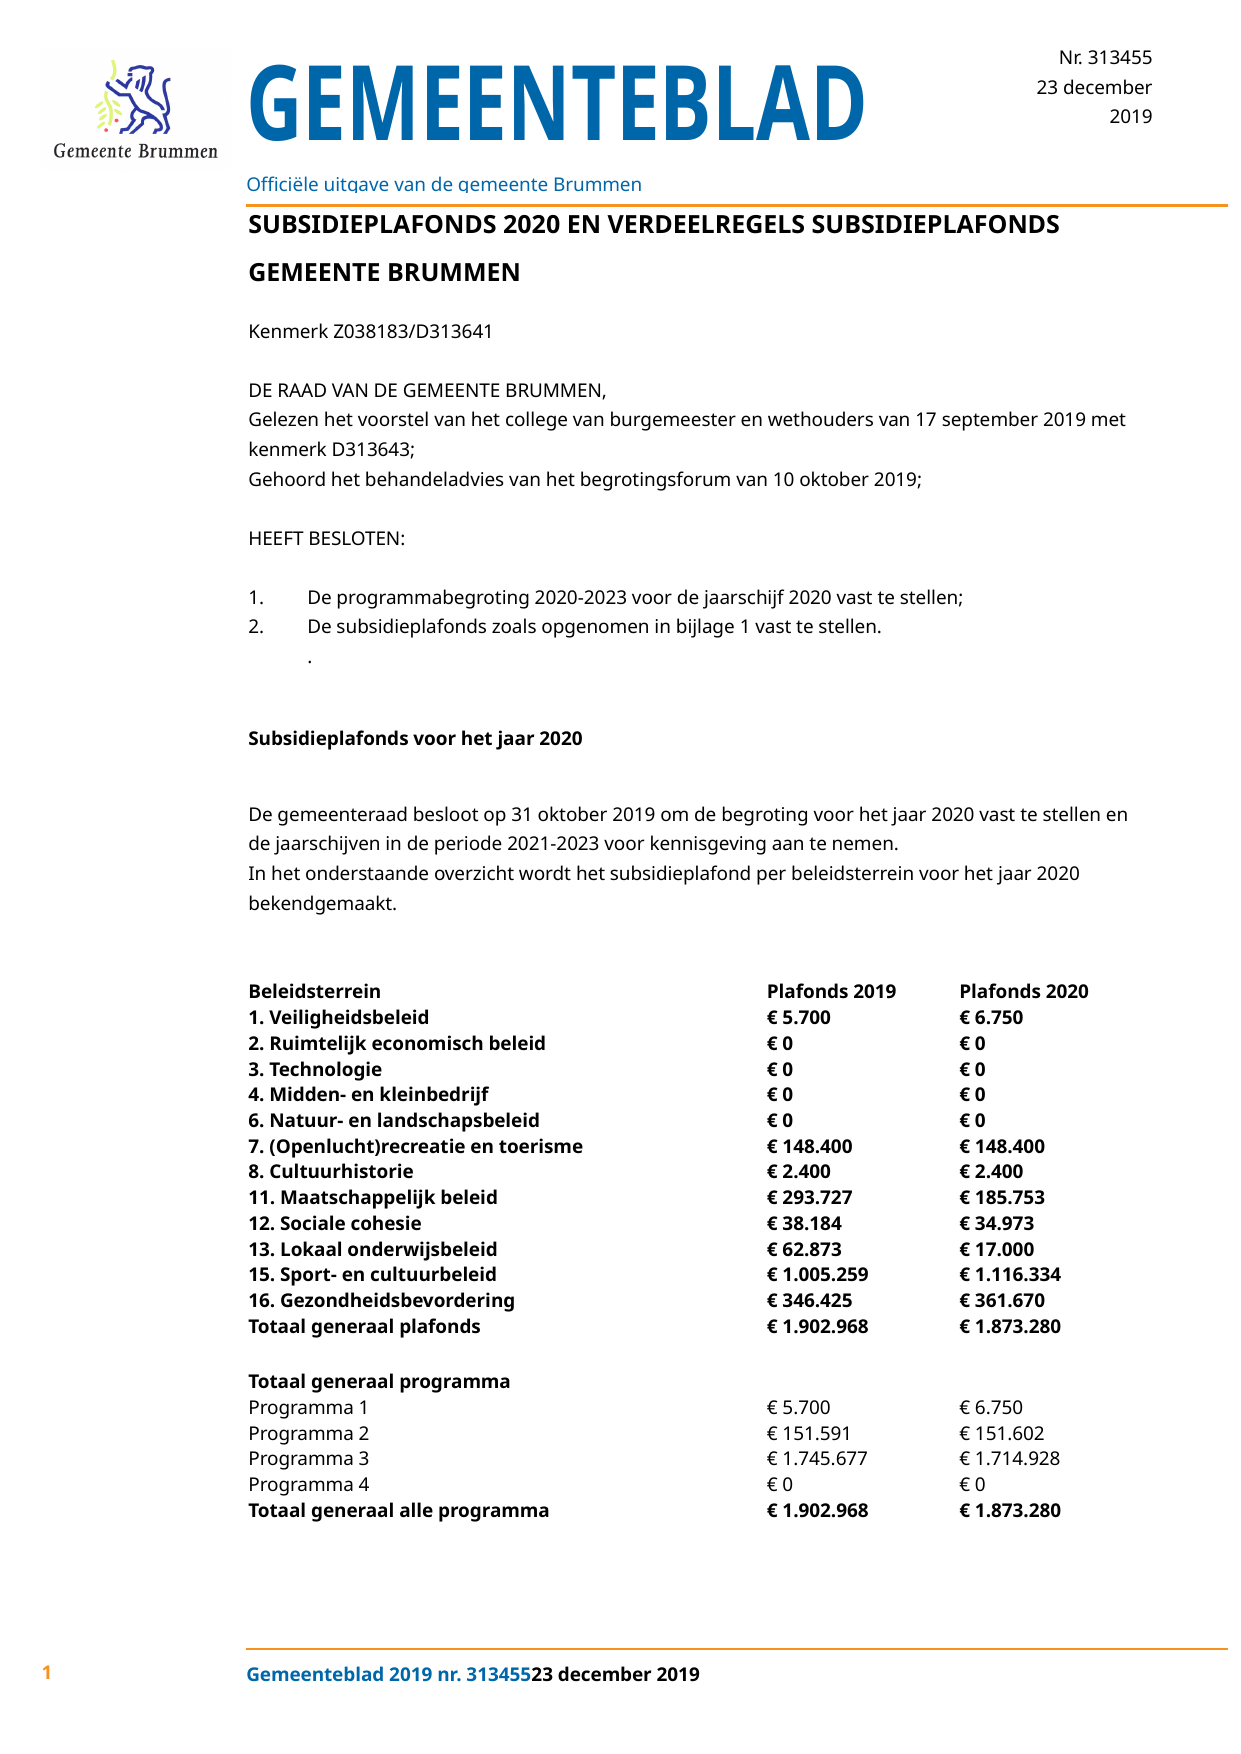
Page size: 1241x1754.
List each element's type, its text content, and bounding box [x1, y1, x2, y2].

table_header Beleidsterrein [248, 979, 767, 1004]
text Gehoord het behandeladvies van het begrotingsforum van 10 oktober 2019; [248, 466, 1152, 492]
picture [41, 47, 231, 172]
list . [248, 643, 1152, 669]
text De gemeenteraad besloot op 31 oktober 2019 om de begroting voor het jaar 2020 vast te stellen en de jaarschijven in de periode 2021-2023 voor kennisgeving aan te nemen. [248, 801, 1152, 856]
table_cell € 0 [767, 1056, 959, 1082]
table_cell € 0 [959, 1056, 1152, 1082]
table_cell € 6.750 [959, 1394, 1152, 1420]
table_header Plafonds 2020 [959, 979, 1152, 1004]
table_cell 3. Technologie [248, 1056, 767, 1082]
table_cell Programma 4 [248, 1471, 767, 1497]
table_cell € 1.873.280 [959, 1313, 1152, 1339]
table_cell € 0 [959, 1082, 1152, 1107]
table_cell € 185.753 [959, 1185, 1152, 1210]
table_cell Programma 1 [248, 1394, 767, 1420]
text DE RAAD VAN DE GEMEENTE BRUMMEN, [248, 377, 1152, 403]
table_cell € 1.005.259 [767, 1262, 959, 1287]
table_cell € 1.873.280 [959, 1497, 1152, 1523]
table_cell 6. Natuur- en landschapsbeleid [248, 1107, 767, 1133]
table_cell € 34.973 [959, 1210, 1152, 1236]
table_cell € 361.670 [959, 1288, 1152, 1313]
table_cell € 148.400 [959, 1133, 1152, 1159]
table_cell 16. Gezondheidsbevordering [248, 1288, 767, 1313]
table_cell 12. Sociale cohesie [248, 1210, 767, 1236]
table_cell € 5.700 [767, 1004, 959, 1030]
table_cell 8. Cultuurhistorie [248, 1159, 767, 1184]
table_cell € 0 [767, 1030, 959, 1056]
table_cell € 1.745.677 [767, 1446, 959, 1471]
table_cell Totaal generaal programma [248, 1339, 767, 1394]
table_header Plafonds 2019 [767, 979, 959, 1004]
table_cell € 293.727 [767, 1185, 959, 1210]
text HEEFT BESLOTEN: [248, 525, 1152, 551]
table_cell [767, 1339, 959, 1394]
table_cell 4. Midden- en kleinbedrijf [248, 1082, 767, 1107]
table_cell € 0 [959, 1030, 1152, 1056]
table_cell € 0 [959, 1107, 1152, 1133]
table_cell € 151.602 [959, 1420, 1152, 1446]
table_cell 7. (Openlucht)recreatie en toerisme [248, 1133, 767, 1159]
list De subsidieplafonds zoals opgenomen in bijlage 1 vast te stellen. [248, 614, 1152, 639]
table_cell Totaal generaal alle programma [248, 1497, 767, 1523]
table_cell € 0 [767, 1082, 959, 1107]
table_cell 2. Ruimtelijk economisch beleid [248, 1030, 767, 1056]
table_cell € 0 [767, 1107, 959, 1133]
table_cell 15. Sport- en cultuurbeleid [248, 1262, 767, 1287]
table_cell € 38.184 [767, 1210, 959, 1236]
table_cell 13. Lokaal onderwijsbeleid [248, 1236, 767, 1262]
table_cell € 17.000 [959, 1236, 1152, 1262]
table_cell € 2.400 [767, 1159, 959, 1184]
table_cell Totaal generaal plafonds [248, 1313, 767, 1339]
table_cell € 2.400 [959, 1159, 1152, 1184]
table_cell € 148.400 [767, 1133, 959, 1159]
text Subsidieplafonds voor het jaar 2020 [248, 723, 1152, 752]
table_cell € 151.591 [767, 1420, 959, 1446]
table_cell € 5.700 [767, 1394, 959, 1420]
table_cell € 1.902.968 [767, 1497, 959, 1523]
table_cell Programma 3 [248, 1446, 767, 1471]
table_cell € 62.873 [767, 1236, 959, 1262]
table_cell € 346.425 [767, 1288, 959, 1313]
text Kenmerk Z038183/D313641 [248, 318, 1152, 344]
table_cell 1. Veiligheidsbeleid [248, 1004, 767, 1030]
list De programmabegroting 2020-2023 voor de jaarschijf 2020 vast te stellen; [248, 584, 1152, 610]
table_cell € 1.902.968 [767, 1313, 959, 1339]
text SUBSIDIEPLAFONDS 2020 EN VERDEELREGELS SUBSIDIEPLAFONDS GEMEENTE BRUMMEN [248, 207, 1152, 288]
text Gelezen het voorstel van het college van burgemeester en wethouders van 17 september 2019 met kenmerk D313643; [248, 407, 1152, 462]
table_cell Programma 2 [248, 1420, 767, 1446]
table_cell € 1.116.334 [959, 1262, 1152, 1287]
text In het onderstaande overzicht wordt het subsidieplafond per beleidsterrein voor het jaar 2020 bekendgemaakt. [248, 860, 1152, 916]
table_cell € 0 [767, 1471, 959, 1497]
table_cell € 1.714.928 [959, 1446, 1152, 1471]
table_cell 11. Maatschappelijk beleid [248, 1185, 767, 1210]
table_cell [959, 1339, 1152, 1394]
table_cell € 6.750 [959, 1004, 1152, 1030]
table_cell € 0 [959, 1471, 1152, 1497]
